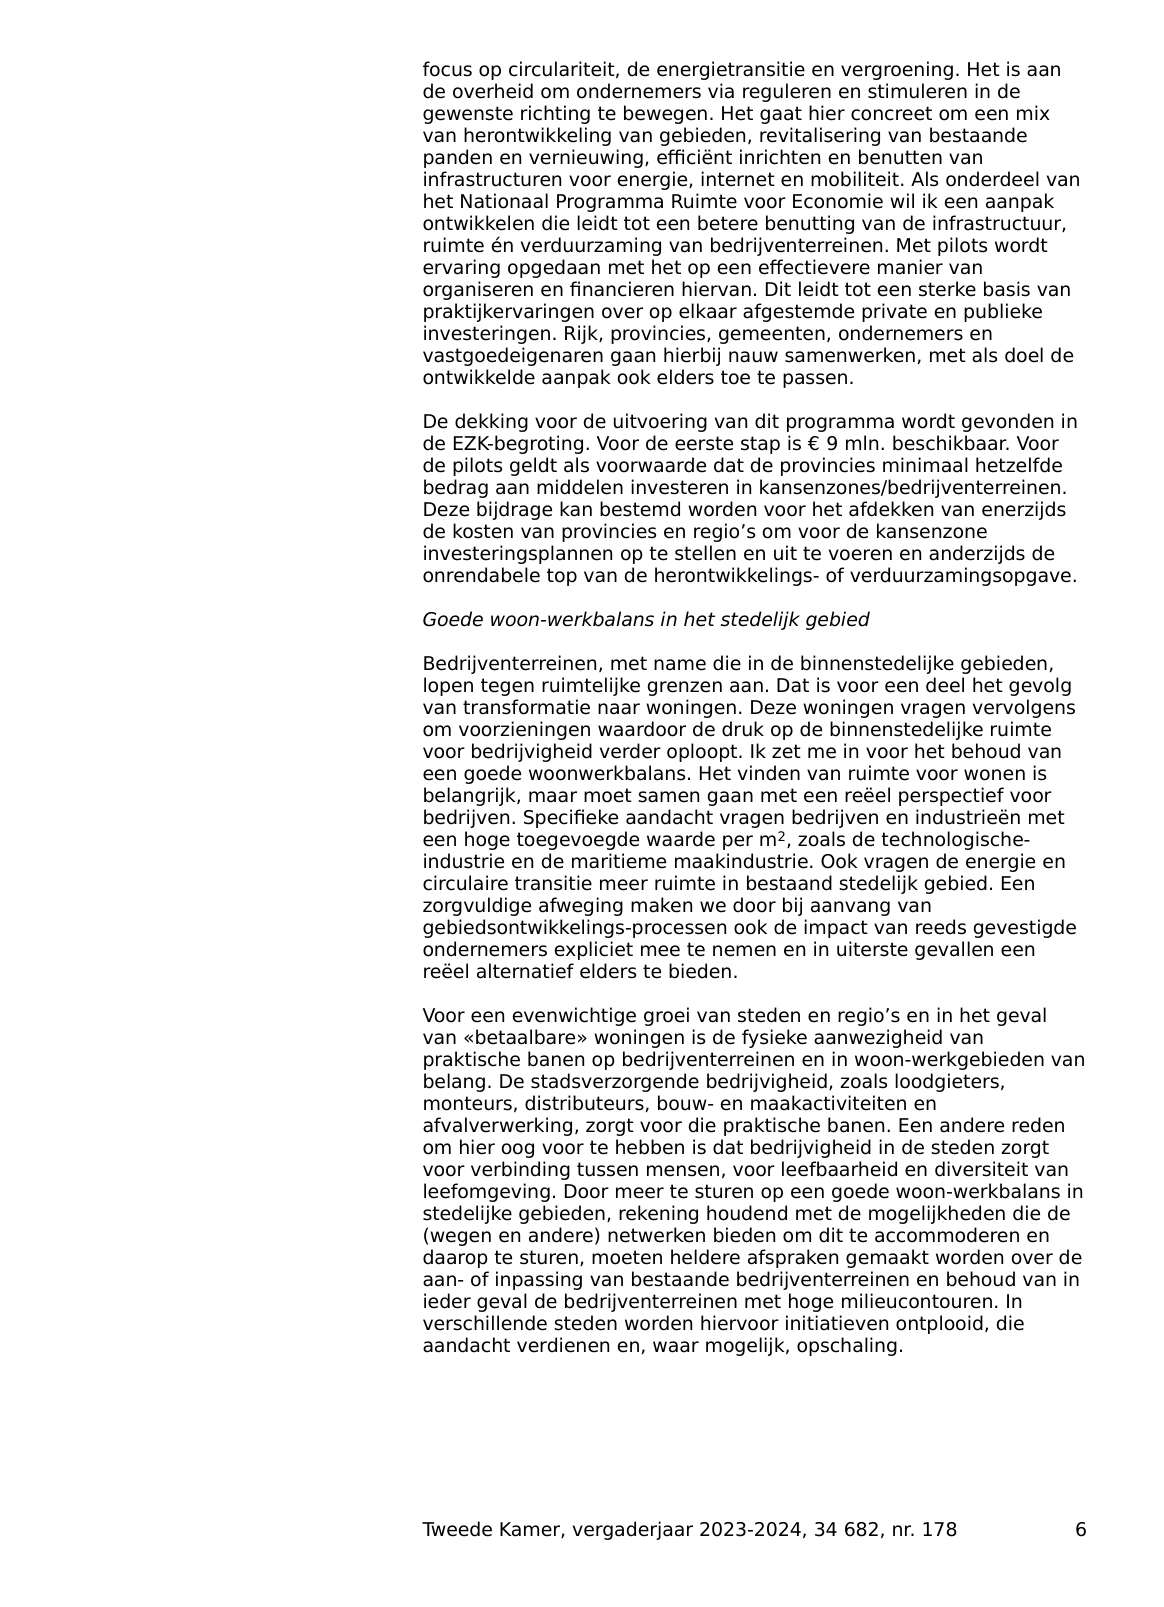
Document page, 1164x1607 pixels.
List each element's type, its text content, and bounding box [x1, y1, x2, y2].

text De dekking voor de uitvoering van dit programma wordt gevonden in de EZK-begroting. Voor de eerste stap is € 9 mln. beschikbaar. Voor de pilots geldt als voorwaarde dat de provincies minimaal hetzelfde bedrag aan middelen investeren in kansenzones/bedrijventerreinen. Deze bijdrage kan bestemd worden voor het afdekken van enerzijds de kosten van provincies en regio’s om voor de kansenzone investeringsplannen op te stellen en uit te voeren en anderzijds de onrendabele top van de herontwikkelings- of verduurzamingsopgave. [422, 411, 1087, 587]
text focus op circulariteit, de energietransitie en vergroening. Het is aan de overheid om ondernemers via reguleren en stimuleren in de gewenste richting te bewegen. Het gaat hier concreet om een mix van herontwikkeling van gebieden, revitalisering van bestaande panden en vernieuwing, efficiënt inrichten en benutten van infrastructuren voor energie, internet en mobiliteit. Als onderdeel van het Nationaal Programma Ruimte voor Economie wil ik een aanpak ontwikkelen die leidt tot een betere benutting van de infrastructuur, ruimte én verduurzaming van bedrijventerreinen. Met pilots wordt ervaring opgedaan met het op een effectievere manier van organiseren en financieren hiervan. Dit leidt tot een sterke basis van praktijkervaringen over op elkaar afgestemde private en publieke investeringen. Rijk, provincies, gemeenten, ondernemers en vastgoedeigenaren gaan hierbij nauw samenwerken, met als doel de ontwikkelde aanpak ook elders toe te passen. [422, 59, 1087, 389]
subtitle Goede woon-werkbalans in het stedelijk gebied [422, 609, 1087, 631]
text Voor een evenwichtige groei van steden en regio’s en in het geval van «betaalbare» woningen is de fysieke aanwezigheid van praktische banen op bedrijventerreinen en in woon-werkgebieden van belang. De stadsverzorgende bedrijvigheid, zoals loodgieters, monteurs, distributeurs, bouw- en maakactiviteiten en afvalverwerking, zorgt voor die praktische banen. Een andere reden om hier oog voor te hebben is dat bedrijvigheid in de steden zorgt voor verbinding tussen mensen, voor leefbaarheid en diversiteit van leefomgeving. Door meer te sturen op een goede woon-werkbalans in stedelijke gebieden, rekening houdend met de mogelijkheden die de (wegen en andere) netwerken bieden om dit te accommoderen en daarop te sturen, moeten heldere afspraken gemaakt worden over de aan- of inpassing van bestaande bedrijventerreinen en behoud van in ieder geval de bedrijventerreinen met hoge milieucontouren. In verschillende steden worden hiervoor initiatieven ontplooid, die aandacht verdienen en, waar mogelijk, opschaling. [422, 1005, 1087, 1357]
text Bedrijventerreinen, met name die in de binnenstedelijke gebieden, lopen tegen ruimtelijke grenzen aan. Dat is voor een deel het gevolg van transformatie naar woningen. Deze woningen vragen vervolgens om voorzieningen waardoor de druk op de binnenstedelijke ruimte voor bedrijvigheid verder oploopt. Ik zet me in voor het behoud van een goede woonwerkbalans. Het vinden van ruimte voor wonen is belangrijk, maar moet samen gaan met een reëel perspectief voor bedrijven. Specifieke aandacht vragen bedrijven en industrieën met een hoge toegevoegde waarde per m2, zoals de technologische-industrie en de maritieme maakindustrie. Ook vragen de energie en circulaire transitie meer ruimte in bestaand stedelijk gebied. Een zorgvuldige afweging maken we door bij aanvang van gebiedsontwikkelings-processen ook de impact van reeds gevestigde ondernemers expliciet mee te nemen en in uiterste gevallen een reëel alternatief elders te bieden. [422, 653, 1087, 983]
